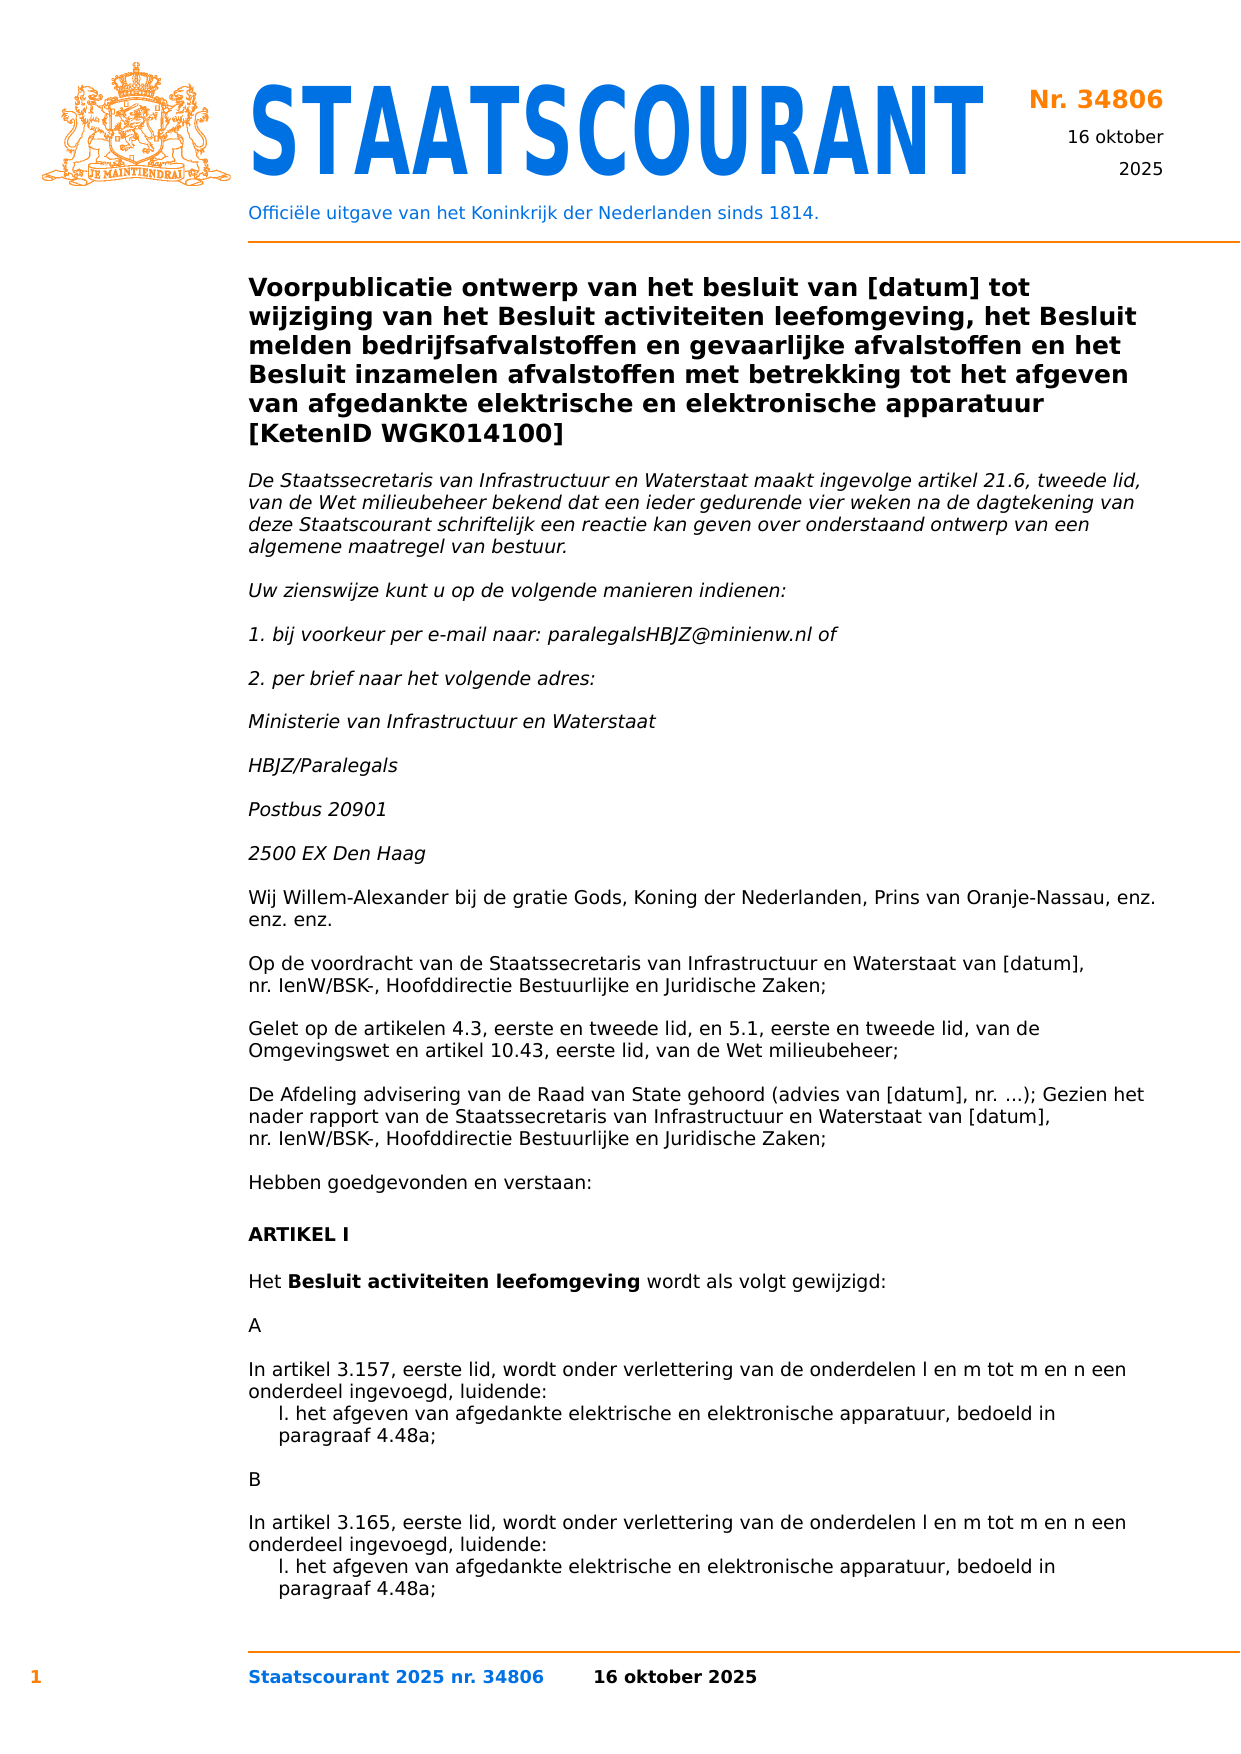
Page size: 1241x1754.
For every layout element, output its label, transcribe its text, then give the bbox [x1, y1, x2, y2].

text A [248, 1315, 1163, 1337]
text 2. per brief naar het volgende adres: [248, 667, 1163, 689]
text Wij Willem-Alexander bij de gratie Gods, Koning der Nederlanden, Prins van Oranje-Nassau, enz. enz. enz. [248, 887, 1163, 931]
text HBJZ/Paralegals [248, 755, 1163, 777]
text Het Besluit activiteiten leefomgeving wordt als volgt gewijzigd: [248, 1271, 1163, 1293]
text Hebben goedgevonden en verstaan: [248, 1172, 1163, 1194]
text l. het afgeven van afgedankte elektrische en elektronische apparatuur, bedoeld in paragraaf 4.48a; [278, 1556, 1163, 1600]
subtitle Voorpublicatie ontwerp van het besluit van [datum] tot wijziging van het Besluit activiteiten leefomgeving, het Besluit melden bedrijfsafvalstoffen en gevaarlijke afvalstoffen en het Besluit inzamelen afvalstoffen met betrekking tot het afgeven van afgedankte elektrische en elektronische apparatuur [KetenID WGK014100] [248, 273, 1163, 448]
text Uw zienswijze kunt u op de volgende manieren indienen: [248, 580, 1163, 602]
text 1. bij voorkeur per e-mail naar: paralegalsHBJZ@minienw.nl of [248, 623, 1163, 646]
text 2500 EX Den Haag [248, 843, 1163, 865]
text In artikel 3.157, eerste lid, wordt onder verlettering van de onderdelen l en m tot m en n een onderdeel ingevoegd, luidende: [248, 1359, 1163, 1403]
text Ministerie van Infrastructuur en Waterstaat [248, 711, 1163, 733]
table_header Nr. 34806 [998, 62, 1240, 121]
table_header STAATSCOURANT [248, 62, 998, 203]
table_cell 2025 [998, 153, 1240, 203]
text l. het afgeven van afgedankte elektrische en elektronische apparatuur, bedoeld in paragraaf 4.48a; [278, 1403, 1163, 1447]
text B [248, 1468, 1163, 1490]
subtitle ARTIKEL I [248, 1224, 1163, 1246]
text Gelet op de artikelen 4.3, eerste en tweede lid, en 5.1, eerste en tweede lid, van de Omgevingswet en artikel 10.43, eerste lid, van de Wet milieubeheer; [248, 1018, 1163, 1062]
text Postbus 20901 [248, 799, 1163, 821]
text In artikel 3.165, eerste lid, wordt onder verlettering van de onderdelen l en m tot m en n een onderdeel ingevoegd, luidende: [248, 1512, 1163, 1556]
table_cell 16 oktober [998, 121, 1240, 153]
text Op de voordracht van de Staatssecretaris van Infrastructuur en Waterstaat van [datum], nr. IenW/BSK-, Hoofddirectie Bestuurlijke en Juridische Zaken; [248, 952, 1163, 996]
table_cell Officiële uitgave van het Koninkrijk der Nederlanden sinds 1814. [248, 203, 1240, 241]
text De Staatssecretaris van Infrastructuur en Waterstaat maakt ingevolge artikel 21.6, tweede lid, van de Wet milieubeheer bekend dat een ieder gedurende vier weken na de dagtekening van deze Staatscourant schriftelijk een reactie kan geven over onderstaand ontwerp van een algemene maatregel van bestuur. [248, 470, 1163, 558]
text De Afdeling advisering van de Raad van State gehoord (advies van [datum], nr. ...); Gezien het nader rapport van de Staatssecretaris van Infrastructuur en Waterstaat van [datum], nr. IenW/BSK-, Hoofddirectie Bestuurlijke en Juridische Zaken; [248, 1084, 1163, 1150]
table_header [25, 62, 248, 241]
picture [41, 62, 231, 186]
